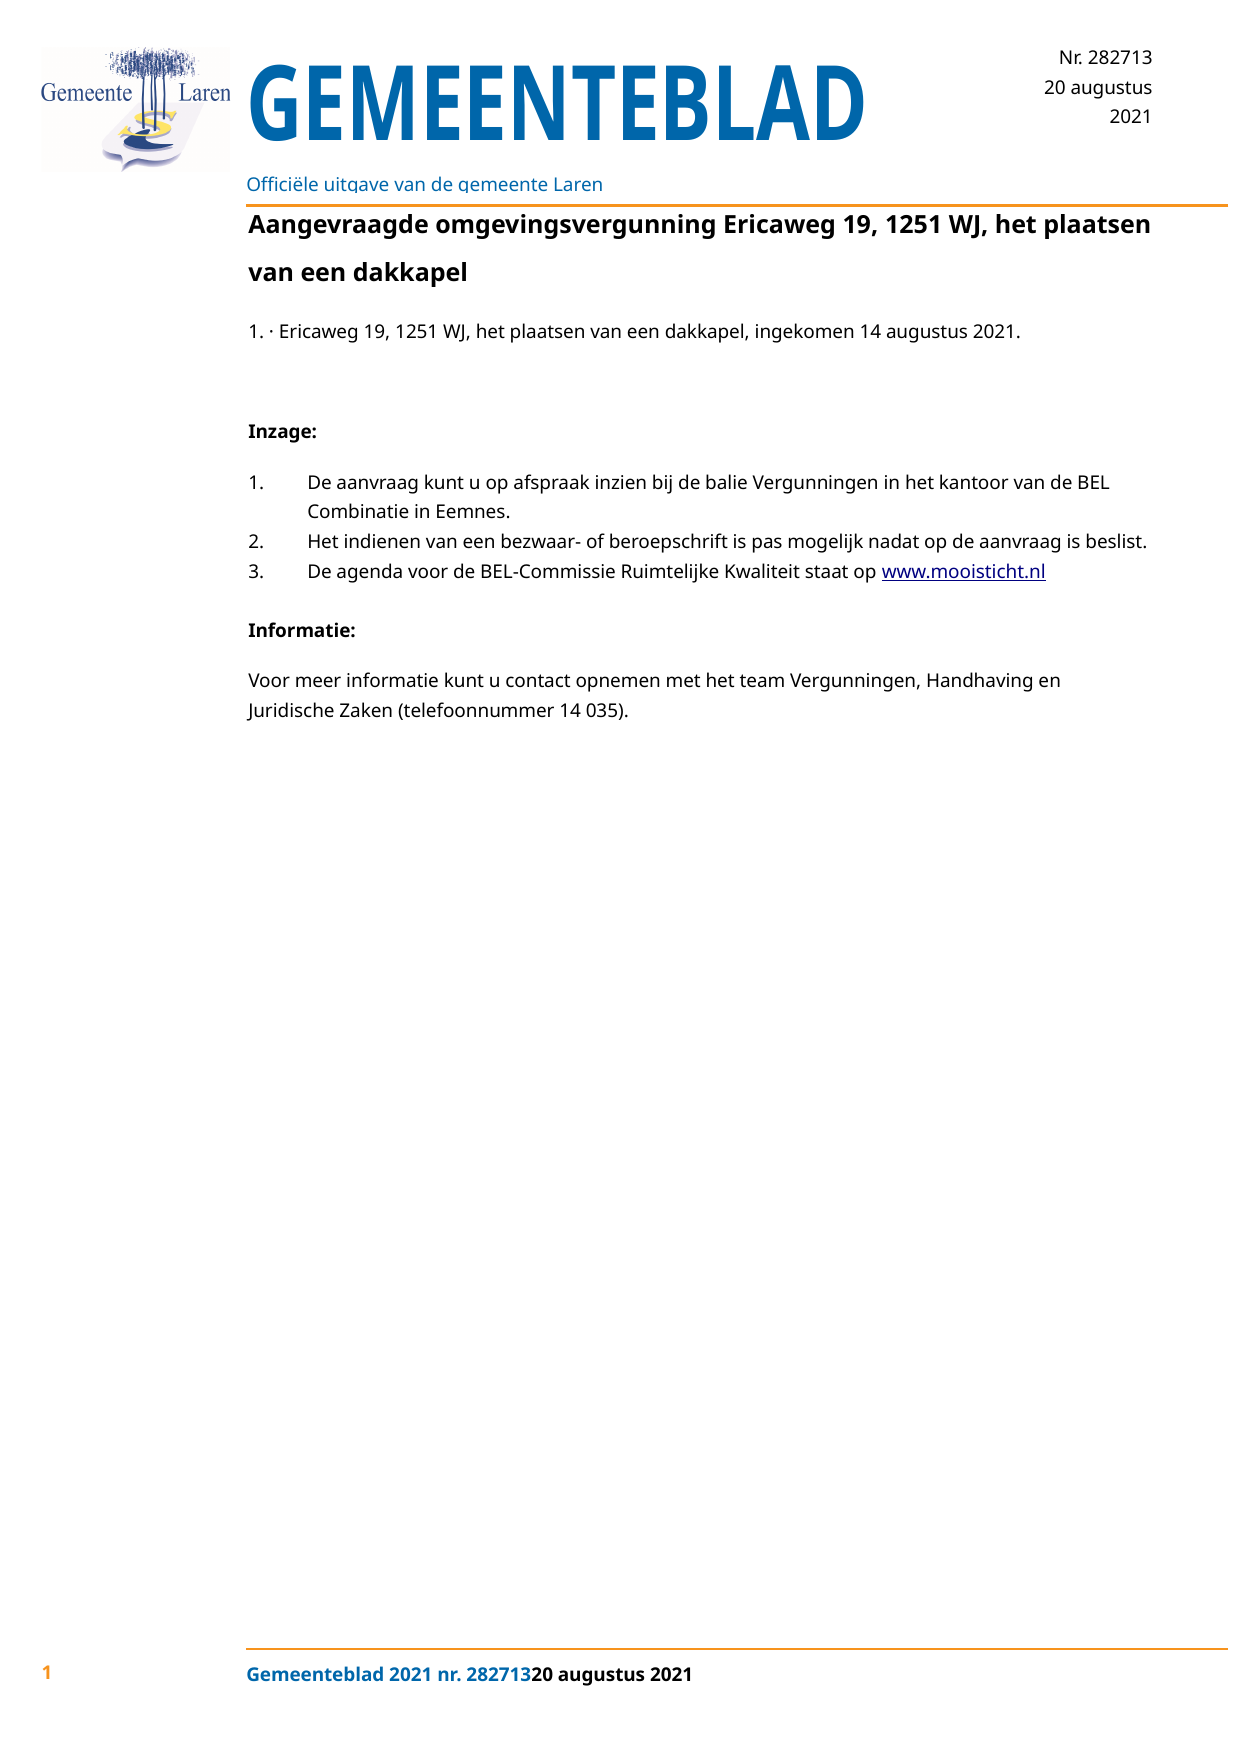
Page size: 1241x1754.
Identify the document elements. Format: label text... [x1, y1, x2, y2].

text Voor meer informatie kunt u contact opnemen met het team Vergunningen, Handhaving en Juridische Zaken (telefoonnummer 14 035). [248, 667, 1152, 723]
list De agenda voor de BEL-Commissie Ruimtelijke Kwaliteit staat op www.mooisticht.nl [248, 558, 1152, 584]
text Inzage: [248, 419, 1152, 444]
list De aanvraag kunt u op afspraak inzien bij de balie Vergunningen in het kantoor van de BEL Combinatie in Eemnes. [248, 469, 1152, 524]
picture [41, 47, 231, 172]
text 1. · Ericaweg 19, 1251 WJ, het plaatsen van een dakkapel, ingekomen 14 augustus 2021. [248, 318, 1152, 344]
list Het indienen van een bezwaar- of beroepschrift is pas mogelijk nadat op de aanvraag is beslist. [248, 528, 1152, 554]
text Informatie: [248, 617, 1152, 643]
text Aangevraagde omgevingsvergunning Ericaweg 19, 1251 WJ, het plaatsen van een dakkapel [248, 207, 1152, 288]
